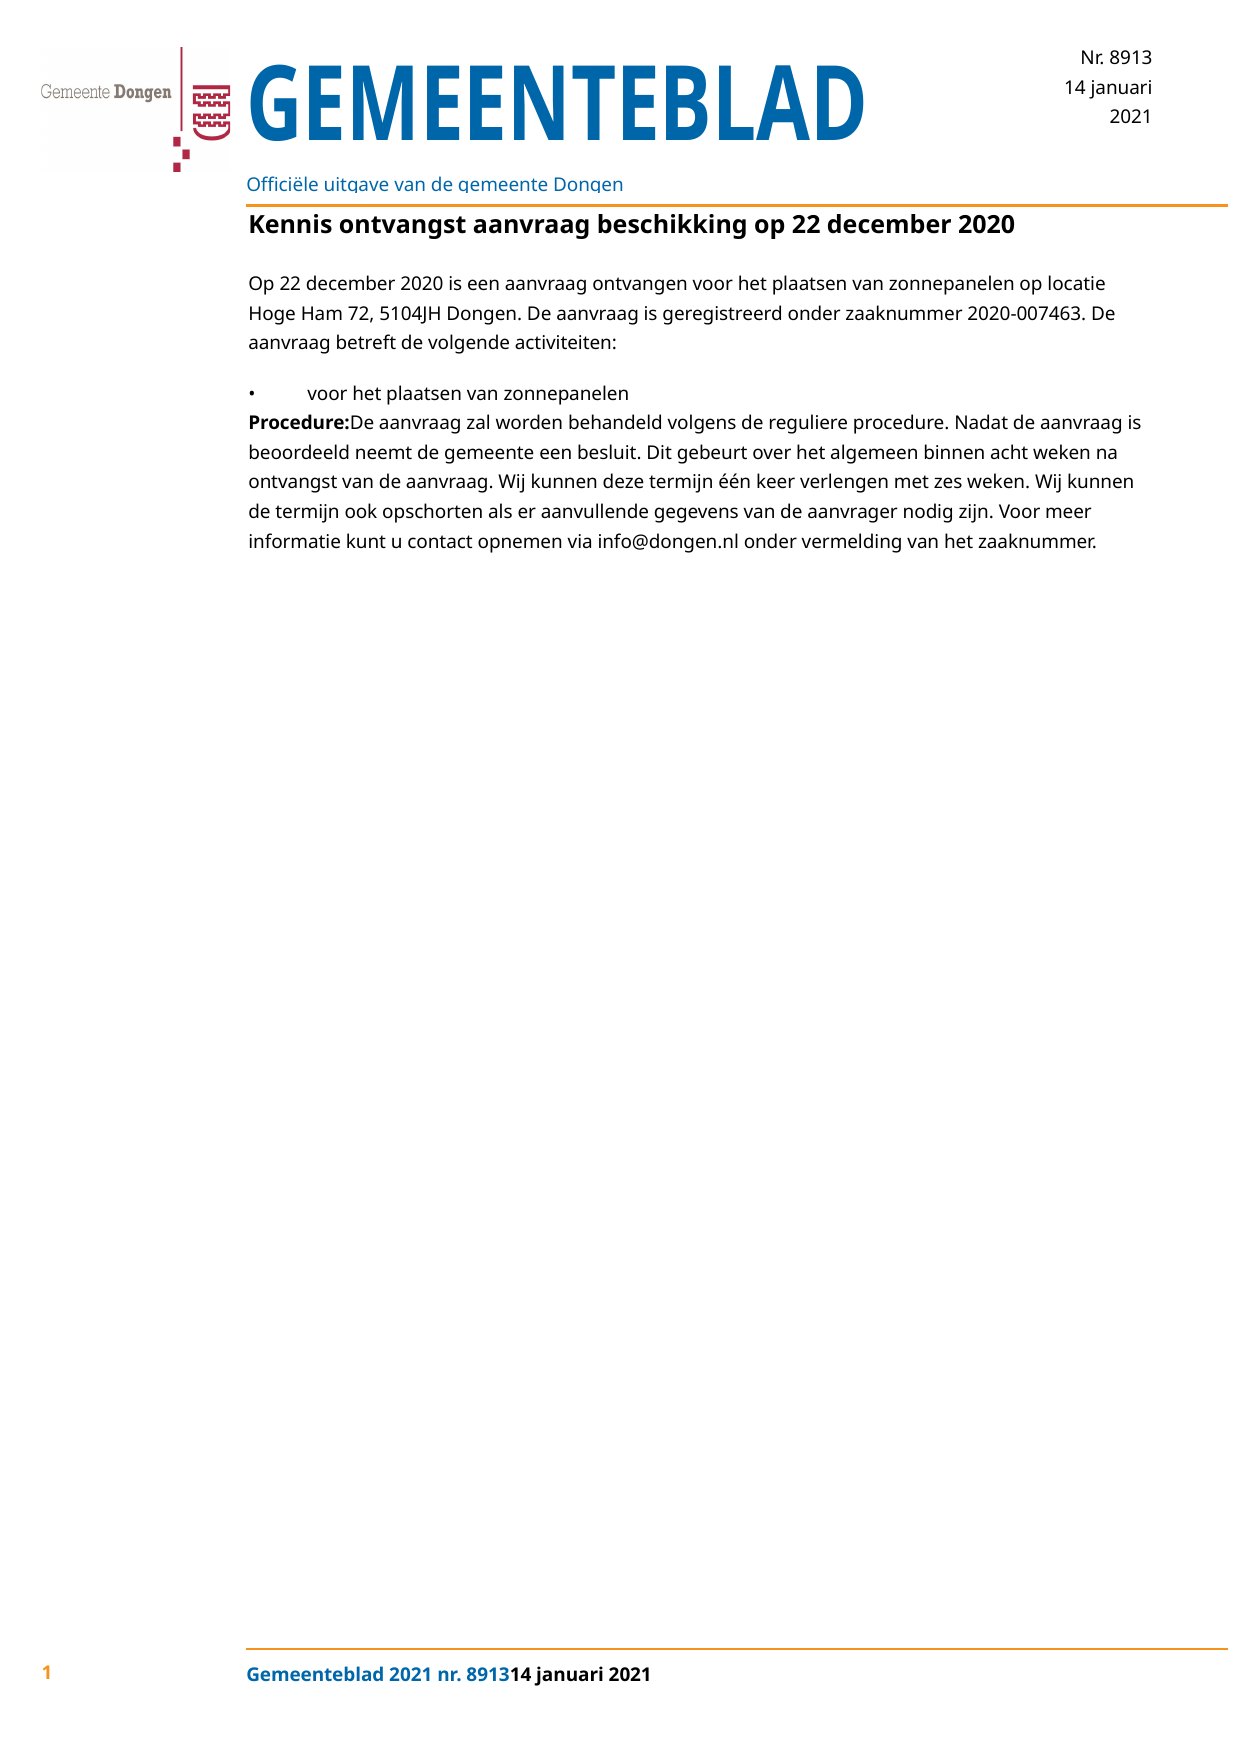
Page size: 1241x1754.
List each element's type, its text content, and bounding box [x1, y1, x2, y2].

text Procedure:De aanvraag zal worden behandeld volgens de reguliere procedure. Nadat de aanvraag is beoordeeld neemt de gemeente een besluit. Dit gebeurt over het algemeen binnen acht weken na ontvangst van de aanvraag. Wij kunnen deze termijn één keer verlengen met zes weken. Wij kunnen de termijn ook opschorten als er aanvullende gegevens van de aanvrager nodig zijn. Voor meer informatie kunt u contact opnemen via info@dongen.nl onder vermelding van het zaaknummer. [248, 409, 1152, 553]
text Kennis ontvangst aanvraag beschikking op 22 december 2020 [248, 207, 1152, 241]
list voor het plaatsen van zonnepanelen [248, 380, 1152, 406]
picture [41, 47, 231, 172]
text Op 22 december 2020 is een aanvraag ontvangen voor het plaatsen van zonnepanelen op locatie Hoge Ham 72, 5104JH Dongen. De aanvraag is geregistreerd onder zaaknummer 2020-007463. De aanvraag betreft de volgende activiteiten: [248, 270, 1152, 355]
